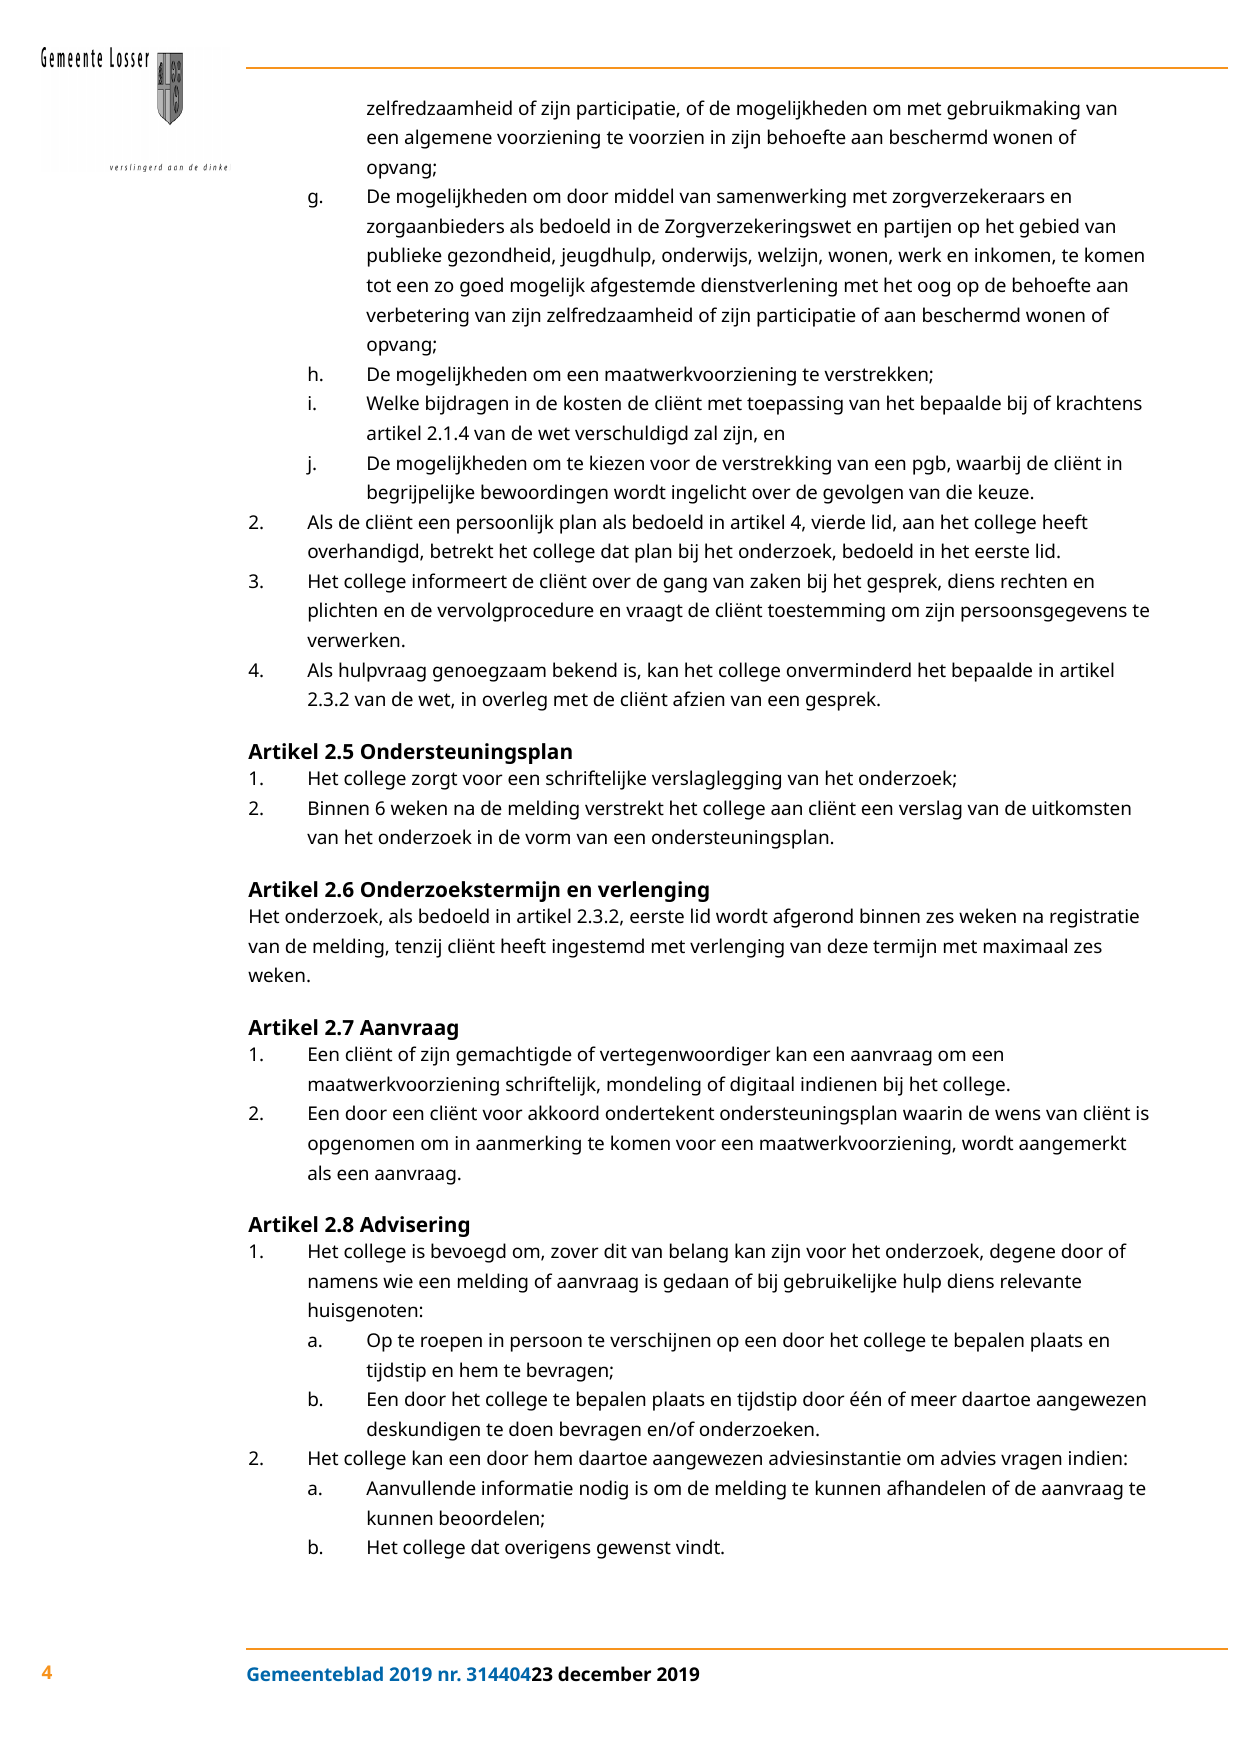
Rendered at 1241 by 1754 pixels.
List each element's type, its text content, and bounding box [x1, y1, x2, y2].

list zelfredzaamheid of zijn participatie, of de mogelijkheden om met gebruikmaking van een algemene voorziening te voorzien in zijn behoefte aan beschermd wonen of opvang; [307, 95, 1152, 180]
text Artikel 2.5 Ondersteuningsplan [248, 737, 1152, 765]
text Het onderzoek, als bedoeld in artikel 2.3.2, eerste lid wordt afgerond binnen zes weken na registratie van de melding, tenzij cliënt heeft ingestemd met verlenging van deze termijn met maximaal zes weken. [248, 903, 1152, 988]
list Binnen 6 weken na de melding verstrekt het college aan cliënt een verslag van de uitkomsten van het onderzoek in de vorm van een ondersteuningsplan. [248, 795, 1152, 850]
list Aanvullende informatie nodig is om de melding te kunnen afhandelen of de aanvraag te kunnen beoordelen; [307, 1475, 1152, 1531]
list De mogelijkheden om te kiezen voor de verstrekking van een pgb, waarbij de cliënt in begrijpelijke bewoordingen wordt ingelicht over de gevolgen van die keuze. [307, 450, 1152, 505]
list De mogelijkheden om een maatwerkvoorziening te verstrekken; [307, 361, 1152, 387]
list Welke bijdragen in de kosten de cliënt met toepassing van het bepaalde bij of krachtens artikel 2.1.4 van de wet verschuldigd zal zijn, en [307, 391, 1152, 446]
list Het college informeert de cliënt over de gang van zaken bij het gesprek, diens rechten en plichten en de vervolgprocedure en vraagt de cliënt toestemming om zijn persoonsgegevens te verwerken. [248, 568, 1152, 653]
text Artikel 2.8 Advisering [248, 1210, 1152, 1238]
list Op te roepen in persoon te verschijnen op een door het college te bepalen plaats en tijdstip en hem te bevragen; [307, 1327, 1152, 1383]
text Artikel 2.6 Onderzoekstermijn en verlenging [248, 875, 1152, 903]
list Als de cliënt een persoonlijk plan als bedoeld in artikel 4, vierde lid, aan het college heeft overhandigd, betrekt het college dat plan bij het onderzoek, bedoeld in het eerste lid. [248, 509, 1152, 564]
list Als hulpvraag genoegzaam bekend is, kan het college onverminderd het bepaalde in artikel 2.3.2 van de wet, in overleg met de cliënt afzien van een gesprek. [248, 657, 1152, 712]
list Het college zorgt voor een schriftelijke verslaglegging van het onderzoek; [248, 765, 1152, 791]
picture [41, 47, 231, 172]
list Het college is bevoegd om, zover dit van belang kan zijn voor het onderzoek, degene door of namens wie een melding of aanvraag is gedaan of bij gebruikelijke hulp diens relevante huisgenoten: [248, 1238, 1152, 1323]
text Artikel 2.7 Aanvraag [248, 1013, 1152, 1041]
list Het college dat overigens gewenst vindt. [307, 1534, 1152, 1560]
list Het college kan een door hem daartoe aangewezen adviesinstantie om advies vragen indien: [248, 1446, 1152, 1471]
list De mogelijkheden om door middel van samenwerking met zorgverzekeraars en zorgaanbieders als bedoeld in de Zorgverzekeringswet en partijen op het gebied van publieke gezondheid, jeugdhulp, onderwijs, welzijn, wonen, werk en inkomen, te komen tot een zo goed mogelijk afgestemde dienstverlening met het oog op de behoefte aan verbetering van zijn zelfredzaamheid of zijn participatie of aan beschermd wonen of opvang; [307, 183, 1152, 357]
list Een door een cliënt voor akkoord ondertekent ondersteuningsplan waarin de wens van cliënt is opgenomen om in aanmerking te komen voor een maatwerkvoorziening, wordt aangemerkt als een aanvraag. [248, 1101, 1152, 1185]
list Een door het college te bepalen plaats en tijdstip door één of meer daartoe aangewezen deskundigen te doen bevragen en/of onderzoeken. [307, 1386, 1152, 1442]
list Een cliënt of zijn gemachtigde of vertegenwoordiger kan een aanvraag om een maatwerkvoorziening schriftelijk, mondeling of digitaal indienen bij het college. [248, 1041, 1152, 1097]
